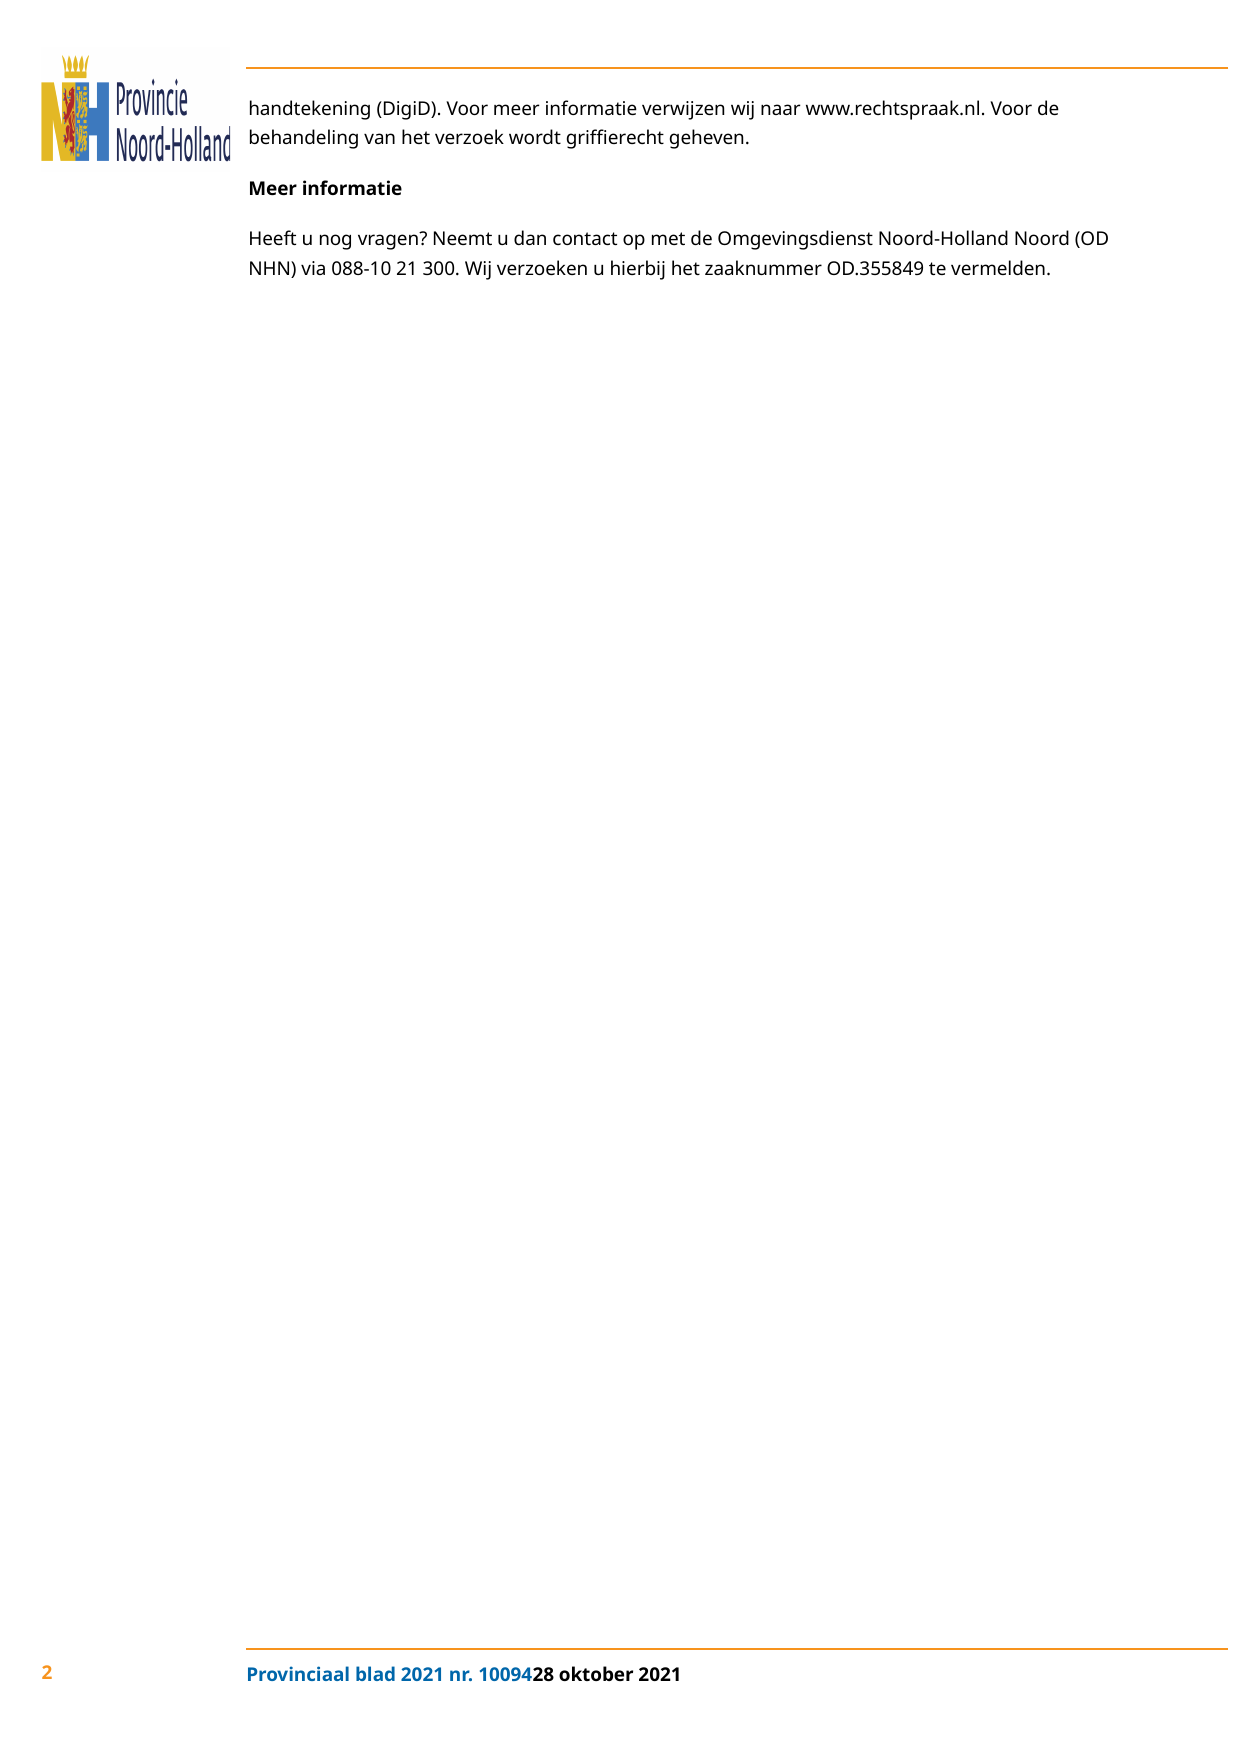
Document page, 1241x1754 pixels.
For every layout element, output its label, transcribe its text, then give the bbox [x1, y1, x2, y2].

text Heeft u nog vragen? Neemt u dan contact op met de Omgevingsdienst Noord-Holland Noord (OD NHN) via 088-10 21 300. Wij verzoeken u hierbij het zaaknummer OD.355849 te vermelden. [248, 225, 1152, 281]
text Meer informatie [248, 175, 1152, 201]
text handtekening (DigiD). Voor meer informatie verwijzen wij naar www.rechtspraak.nl. Voor de behandeling van het verzoek wordt griffierecht geheven. [248, 95, 1152, 150]
picture [41, 47, 231, 172]
